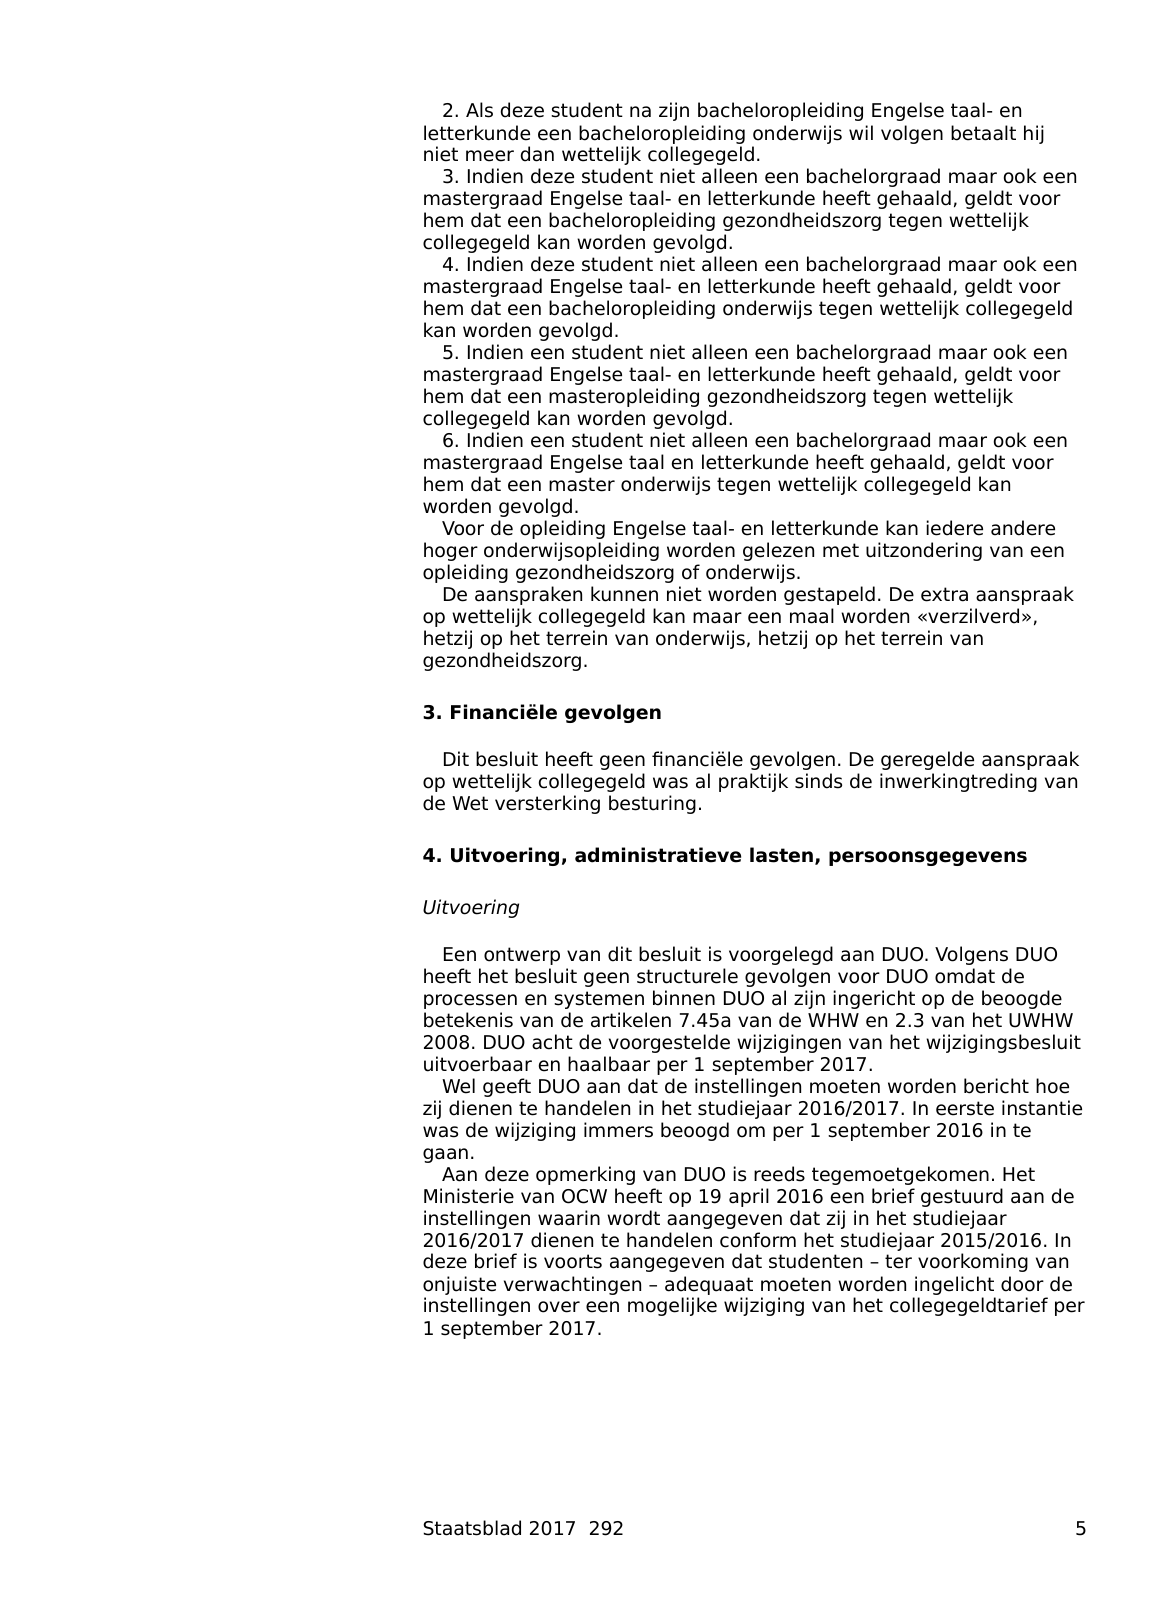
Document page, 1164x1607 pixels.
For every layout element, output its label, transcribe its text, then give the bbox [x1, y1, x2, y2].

text De aanspraken kunnen niet worden gestapeld. De extra aanspraak op wettelijk collegegeld kan maar een maal worden «verzilverd», hetzij op het terrein van onderwijs, hetzij op het terrein van gezondheidszorg. [422, 584, 1087, 672]
text 5. Indien een student niet alleen een bachelorgraad maar ook een mastergraad Engelse taal- en letterkunde heeft gehaald, geldt voor hem dat een masteropleiding gezondheidszorg tegen wettelijk collegegeld kan worden gevolgd. [422, 342, 1087, 430]
text 2. Als deze student na zijn bacheloropleiding Engelse taal- en letterkunde een bacheloropleiding onderwijs wil volgen betaalt hij niet meer dan wettelijk collegegeld. [422, 100, 1087, 166]
text Wel geeft DUO aan dat de instellingen moeten worden bericht hoe zij dienen te handelen in het studiejaar 2016/2017. In eerste instantie was de wijziging immers beoogd om per 1 september 2016 in te gaan. [422, 1076, 1087, 1163]
text Een ontwerp van dit besluit is voorgelegd aan DUO. Volgens DUO heeft het besluit geen structurele gevolgen voor DUO omdat de processen en systemen binnen DUO al zijn ingericht op de beoogde betekenis van de artikelen 7.45a van de WHW en 2.3 van het UWHW 2008. DUO acht de voorgestelde wijzigingen van het wijzigingsbesluit uitvoerbaar en haalbaar per 1 september 2017. [422, 944, 1087, 1076]
text Dit besluit heeft geen financiële gevolgen. De geregelde aanspraak op wettelijk collegegeld was al praktijk sinds de inwerkingtreding van de Wet versterking besturing. [422, 749, 1087, 815]
text Voor de opleiding Engelse taal- en letterkunde kan iedere andere hoger onderwijsopleiding worden gelezen met uitzondering van een opleiding gezondheidszorg of onderwijs. [422, 518, 1087, 584]
subtitle 3. Financiële gevolgen [422, 702, 1087, 724]
text 4. Indien deze student niet alleen een bachelorgraad maar ook een mastergraad Engelse taal- en letterkunde heeft gehaald, geldt voor hem dat een bacheloropleiding onderwijs tegen wettelijk collegegeld kan worden gevolgd. [422, 254, 1087, 342]
text 3. Indien deze student niet alleen een bachelorgraad maar ook een mastergraad Engelse taal- en letterkunde heeft gehaald, geldt voor hem dat een bacheloropleiding gezondheidszorg tegen wettelijk collegegeld kan worden gevolgd. [422, 166, 1087, 254]
subtitle Uitvoering [422, 897, 1087, 919]
subtitle 4. Uitvoering, administratieve lasten, persoonsgegevens [422, 845, 1087, 867]
text 6. Indien een student niet alleen een bachelorgraad maar ook een mastergraad Engelse taal en letterkunde heeft gehaald, geldt voor hem dat een master onderwijs tegen wettelijk collegegeld kan worden gevolgd. [422, 430, 1087, 518]
text Aan deze opmerking van DUO is reeds tegemoetgekomen. Het Ministerie van OCW heeft op 19 april 2016 een brief gestuurd aan de instellingen waarin wordt aangegeven dat zij in het studiejaar 2016/2017 dienen te handelen conform het studiejaar 2015/2016. In deze brief is voorts aangegeven dat studenten – ter voorkoming van onjuiste verwachtingen – adequaat moeten worden ingelicht door de instellingen over een mogelijke wijziging van het collegegeldtarief per 1 september 2017. [422, 1163, 1087, 1339]
